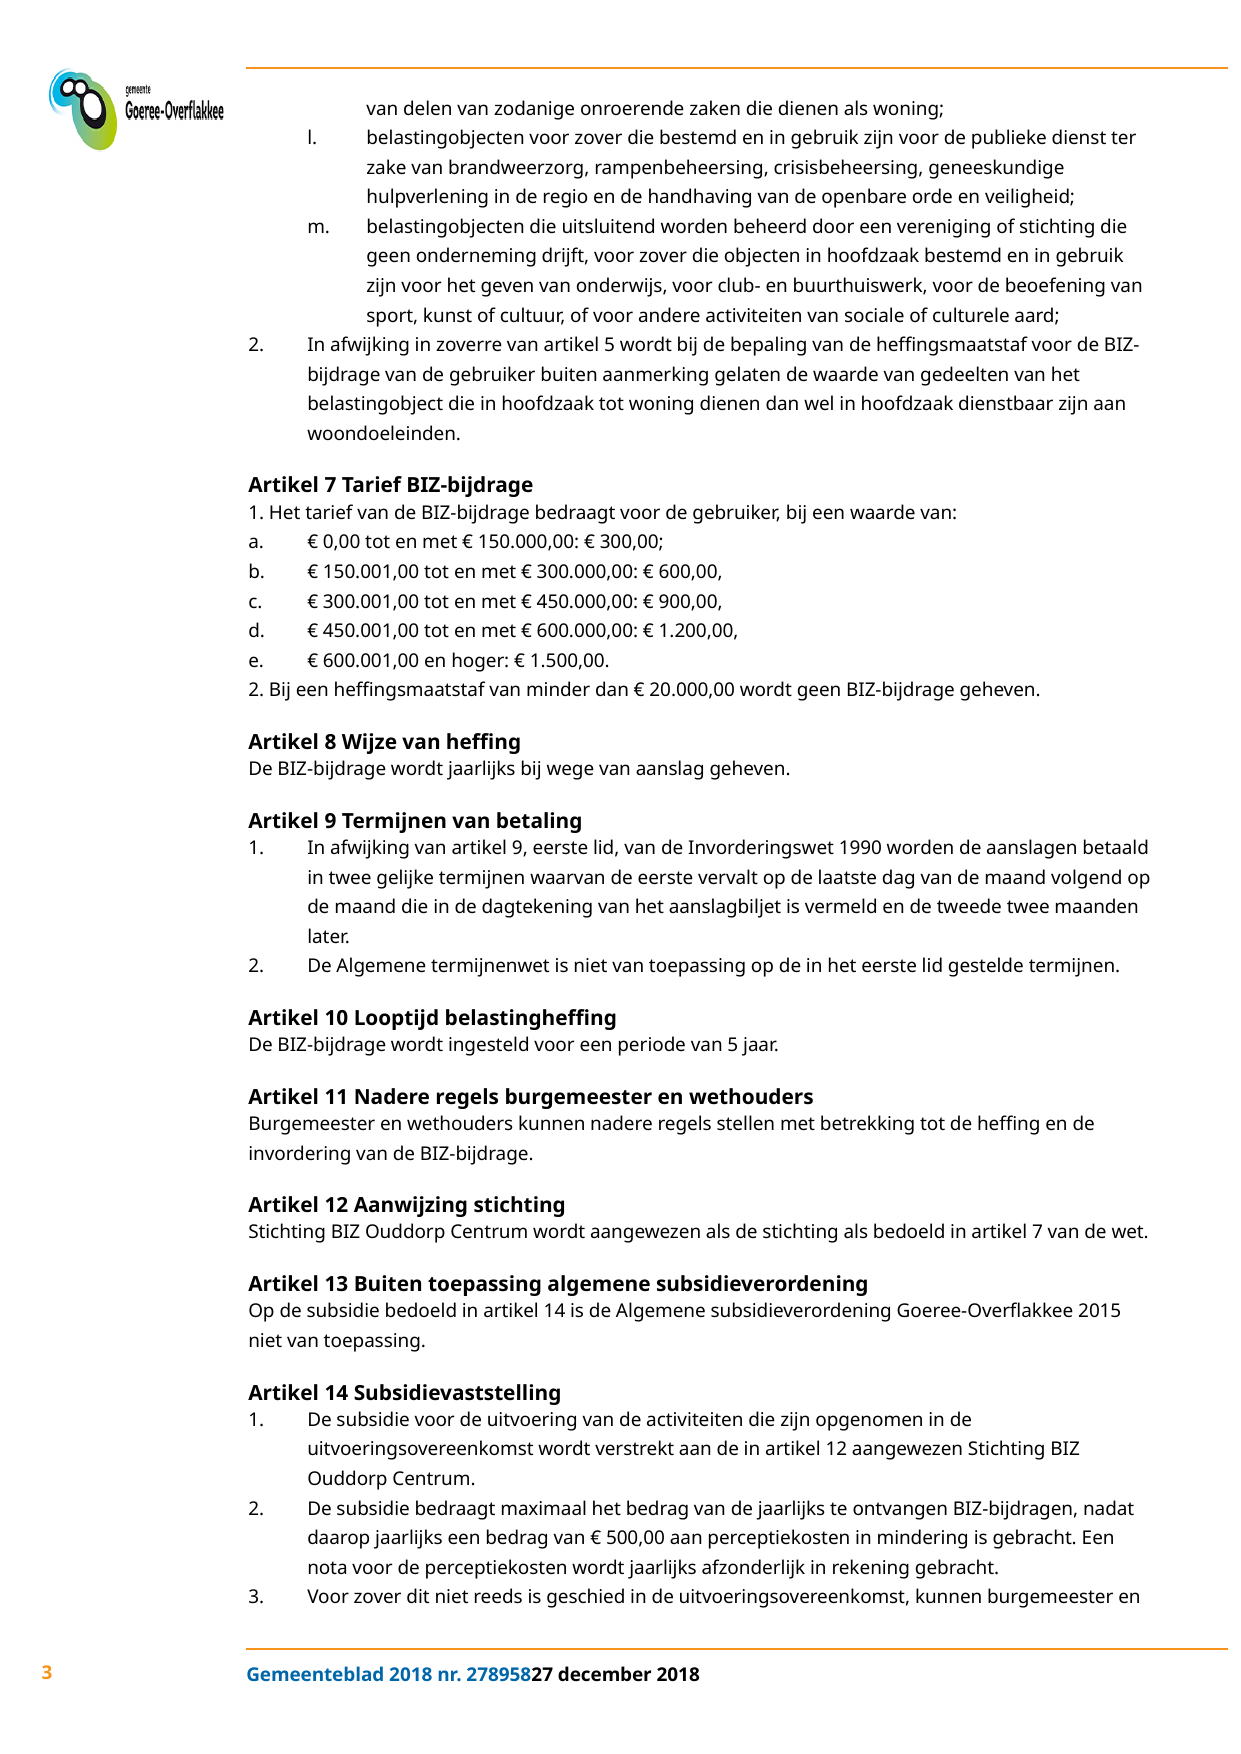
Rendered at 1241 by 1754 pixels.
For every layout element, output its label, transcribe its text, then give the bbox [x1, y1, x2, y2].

text Artikel 13 Buiten toepassing algemene subsidieverordening [248, 1269, 1152, 1298]
list De subsidie voor de uitvoering van de activiteiten die zijn opgenomen in de uitvoeringsovereenkomst wordt verstrekt aan de in artikel 12 aangewezen Stichting BIZ Ouddorp Centrum. [248, 1406, 1152, 1491]
list € 0,00 tot en met € 150.000,00: € 300,00; [248, 529, 1152, 554]
text 1. Het tarief van de BIZ-bijdrage bedraagt voor de gebruiker, bij een waarde van: [248, 499, 1152, 525]
list De Algemene termijnenwet is niet van toepassing op de in het eerste lid gestelde termijnen. [248, 953, 1152, 978]
list € 600.001,00 en hoger: € 1.500,00. [248, 647, 1152, 673]
text De BIZ-bijdrage wordt jaarlijks bij wege van aanslag geheven. [248, 755, 1152, 781]
text Artikel 10 Looptijd belastingheffing [248, 1003, 1152, 1031]
text 2. Bij een heffingsmaatstaf van minder dan € 20.000,00 wordt geen BIZ-bijdrage geheven. [248, 677, 1152, 702]
text Artikel 7 Tarief BIZ-bijdrage [248, 471, 1152, 499]
list van delen van zodanige onroerende zaken die dienen als woning; [307, 95, 1152, 121]
text Artikel 12 Aanwijzing stichting [248, 1190, 1152, 1219]
text Artikel 11 Nadere regels burgemeester en wethouders [248, 1082, 1152, 1110]
text Artikel 9 Termijnen van betaling [248, 806, 1152, 834]
list belastingobjecten die uitsluitend worden beheerd door een vereniging of stichting die geen onderneming drijft, voor zover die objecten in hoofdzaak bestemd en in gebruik zijn voor het geven van onderwijs, voor club- en buurthuiswerk, voor de beoefening van sport, kunst of cultuur, of voor andere activiteiten van sociale of culturele aard; [307, 213, 1152, 328]
text Artikel 14 Subsidievaststelling [248, 1378, 1152, 1406]
list In afwijking van artikel 9, eerste lid, van de Invorderingswet 1990 worden de aanslagen betaald in twee gelijke termijnen waarvan de eerste vervalt op de laatste dag van de maand volgend op de maand die in de dagtekening van het aanslagbiljet is vermeld en de tweede twee maanden later. [248, 834, 1152, 949]
text De BIZ-bijdrage wordt ingesteld voor een periode van 5 jaar. [248, 1031, 1152, 1057]
list Voor zover dit niet reeds is geschied in de uitvoeringsovereenkomst, kunnen burgemeester en [248, 1583, 1152, 1609]
list € 150.001,00 tot en met € 300.000,00: € 600,00, [248, 558, 1152, 584]
list belastingobjecten voor zover die bestemd en in gebruik zijn voor de publieke dienst ter zake van brandweerzorg, rampenbeheersing, crisisbeheersing, geneeskundige hulpverlening in de regio en de handhaving van de openbare orde en veiligheid; [307, 124, 1152, 209]
text Burgemeester en wethouders kunnen nadere regels stellen met betrekking tot de heffing en de invordering van de BIZ-bijdrage. [248, 1110, 1152, 1166]
list € 300.001,00 tot en met € 450.000,00: € 900,00, [248, 588, 1152, 613]
list In afwijking in zoverre van artikel 5 wordt bij de bepaling van de heffingsmaatstaf voor de BIZ-bijdrage van de gebruiker buiten aanmerking gelaten de waarde van gedeelten van het belastingobject die in hoofdzaak tot woning dienen dan wel in hoofdzaak dienstbaar zijn aan woondoeleinden. [248, 331, 1152, 446]
text Op de subsidie bedoeld in artikel 14 is de Algemene subsidieverordening Goeree-Overflakkee 2015 niet van toepassing. [248, 1298, 1152, 1353]
text Artikel 8 Wijze van heffing [248, 727, 1152, 755]
picture [41, 47, 231, 172]
list De subsidie bedraagt maximaal het bedrag van de jaarlijks te ontvangen BIZ-bijdragen, nadat daarop jaarlijks een bedrag van € 500,00 aan perceptiekosten in mindering is gebracht. Een nota voor de perceptiekosten wordt jaarlijks afzonderlijk in rekening gebracht. [248, 1495, 1152, 1580]
list € 450.001,00 tot en met € 600.000,00: € 1.200,00, [248, 617, 1152, 643]
text Stichting BIZ Ouddorp Centrum wordt aangewezen als de stichting als bedoeld in artikel 7 van de wet. [248, 1219, 1152, 1244]
